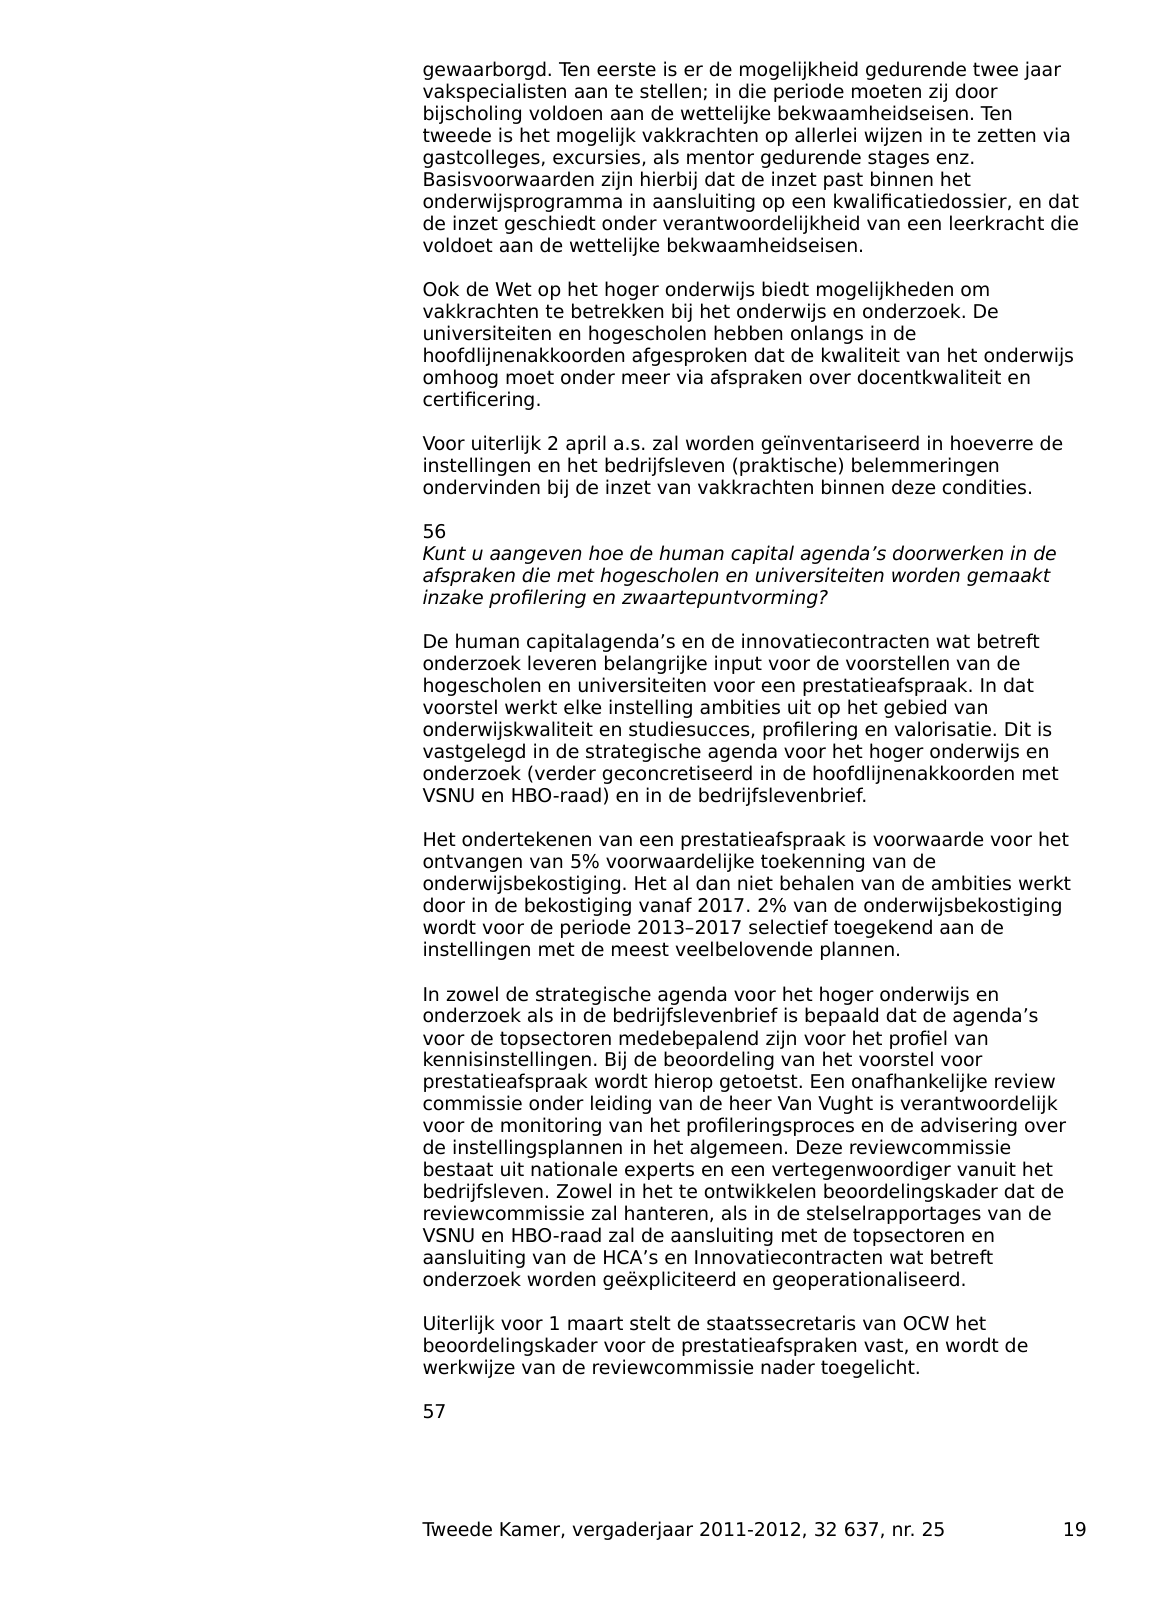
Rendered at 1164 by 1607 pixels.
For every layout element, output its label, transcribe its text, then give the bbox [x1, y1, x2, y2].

text Voor uiterlijk 2 april a.s. zal worden geïnventariseerd in hoeverre de instellingen en het bedrijfsleven (praktische) belemmeringen ondervinden bij de inzet van vakkrachten binnen deze condities. [422, 433, 1087, 499]
text Het ondertekenen van een prestatieafspraak is voorwaarde voor het ontvangen van 5% voorwaardelijke toekenning van de onderwijsbekostiging. Het al dan niet behalen van de ambities werkt door in de bekostiging vanaf 2017. 2% van de onderwijsbekostiging wordt voor de periode 2013–2017 selectief toegekend aan de instellingen met de meest veelbelovende plannen. [422, 829, 1087, 961]
text De human capitalagenda’s en de innovatiecontracten wat betreft onderzoek leveren belangrijke input voor de voorstellen van de hogescholen en universiteiten voor een prestatieafspraak. In dat voorstel werkt elke instelling ambities uit op het gebied van onderwijskwaliteit en studiesucces, profilering en valorisatie. Dit is vastgelegd in de strategische agenda voor het hoger onderwijs en onderzoek (verder geconcretiseerd in de hoofdlijnenakkoorden met VSNU en HBO-raad) en in de bedrijfslevenbrief. [422, 631, 1087, 807]
text 57 [422, 1401, 1087, 1423]
text In zowel de strategische agenda voor het hoger onderwijs en onderzoek als in de bedrijfslevenbrief is bepaald dat de agenda’s voor de topsectoren medebepalend zijn voor het profiel van kennisinstellingen. Bij de beoordeling van het voorstel voor prestatieafspraak wordt hierop getoetst. Een onafhankelijke review commissie onder leiding van de heer Van Vught is verantwoordelijk voor de monitoring van het profileringsproces en de advisering over de instellingsplannen in het algemeen. Deze reviewcommissie bestaat uit nationale experts en een vertegenwoordiger vanuit het bedrijfsleven. Zowel in het te ontwikkelen beoordelingskader dat de reviewcommissie zal hanteren, als in de stelselrapportages van de VSNU en HBO-raad zal de aansluiting met de topsectoren en aansluiting van de HCA’s en Innovatiecontracten wat betreft onderzoek worden geëxpliciteerd en geoperationaliseerd. [422, 983, 1087, 1291]
text 56 [422, 521, 1087, 543]
text Kunt u aangeven hoe de human capital agenda’s doorwerken in de afspraken die met hogescholen en universiteiten worden gemaakt inzake profilering en zwaartepuntvorming? [422, 543, 1087, 609]
text Ook de Wet op het hoger onderwijs biedt mogelijkheden om vakkrachten te betrekken bij het onderwijs en onderzoek. De universiteiten en hogescholen hebben onlangs in de hoofdlijnenakkoorden afgesproken dat de kwaliteit van het onderwijs omhoog moet onder meer via afspraken over docentkwaliteit en certificering. [422, 279, 1087, 411]
text gewaarborgd. Ten eerste is er de mogelijkheid gedurende twee jaar vakspecialisten aan te stellen; in die periode moeten zij door bijscholing voldoen aan de wettelijke bekwaamheidseisen. Ten tweede is het mogelijk vakkrachten op allerlei wijzen in te zetten via gastcolleges, excursies, als mentor gedurende stages enz. Basisvoorwaarden zijn hierbij dat de inzet past binnen het onderwijsprogramma in aansluiting op een kwalificatiedossier, en dat de inzet geschiedt onder verantwoordelijkheid van een leerkracht die voldoet aan de wettelijke bekwaamheidseisen. [422, 59, 1087, 257]
text Uiterlijk voor 1 maart stelt de staatssecretaris van OCW het beoordelingskader voor de prestatieafspraken vast, en wordt de werkwijze van de reviewcommissie nader toegelicht. [422, 1313, 1087, 1379]
